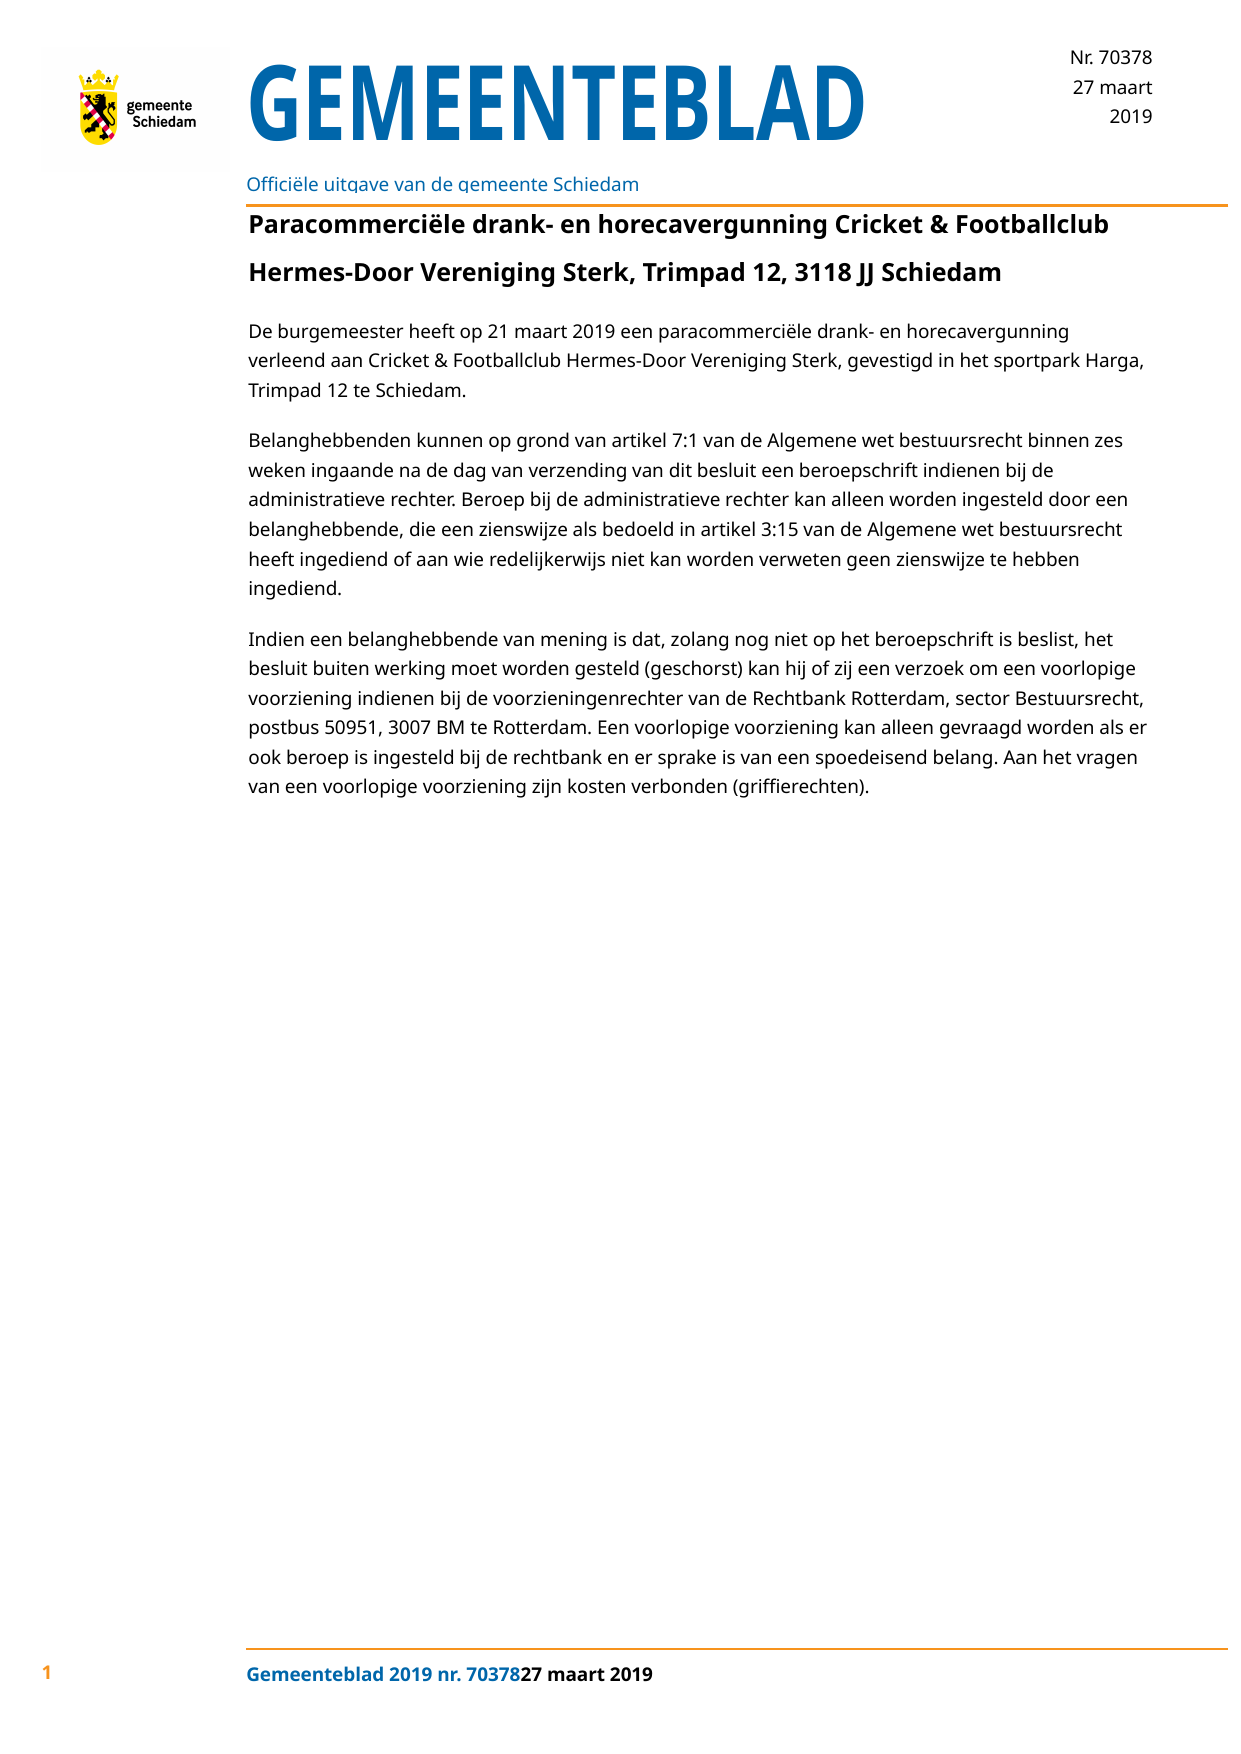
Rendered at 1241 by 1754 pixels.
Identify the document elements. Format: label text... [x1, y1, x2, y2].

text Paracommerciële drank- en horecavergunning Cricket & Footballclub Hermes-Door Vereniging Sterk, Trimpad 12, 3118 JJ Schiedam [248, 207, 1152, 288]
picture [41, 47, 231, 172]
text Belanghebbenden kunnen op grond van artikel 7:1 van de Algemene wet bestuursrecht binnen zes weken ingaande na de dag van verzending van dit besluit een beroepschrift indienen bij de administratieve rechter. Beroep bij de administratieve rechter kan alleen worden ingesteld door een belanghebbende, die een zienswijze als bedoeld in artikel 3:15 van de Algemene wet bestuursrecht heeft ingediend of aan wie redelijkerwijs niet kan worden verweten geen zienswijze te hebben ingediend. [248, 427, 1152, 601]
text De burgemeester heeft op 21 maart 2019 een paracommerciële drank- en horecavergunning verleend aan Cricket & Footballclub Hermes-Door Vereniging Sterk, gevestigd in het sportpark Harga, Trimpad 12 te Schiedam. [248, 318, 1152, 403]
text Indien een belanghebbende van mening is dat, zolang nog niet op het beroepschrift is beslist, het besluit buiten werking moet worden gesteld (geschorst) kan hij of zij een verzoek om een voorlopige voorziening indienen bij de voorzieningenrechter van de Rechtbank Rotterdam, sector Bestuursrecht, postbus 50951, 3007 BM te Rotterdam. Een voorlopige voorziening kan alleen gevraagd worden als er ook beroep is ingesteld bij de rechtbank en er sprake is van een spoedeisend belang. Aan het vragen van een voorlopige voorziening zijn kosten verbonden (griffierechten). [248, 626, 1152, 799]
